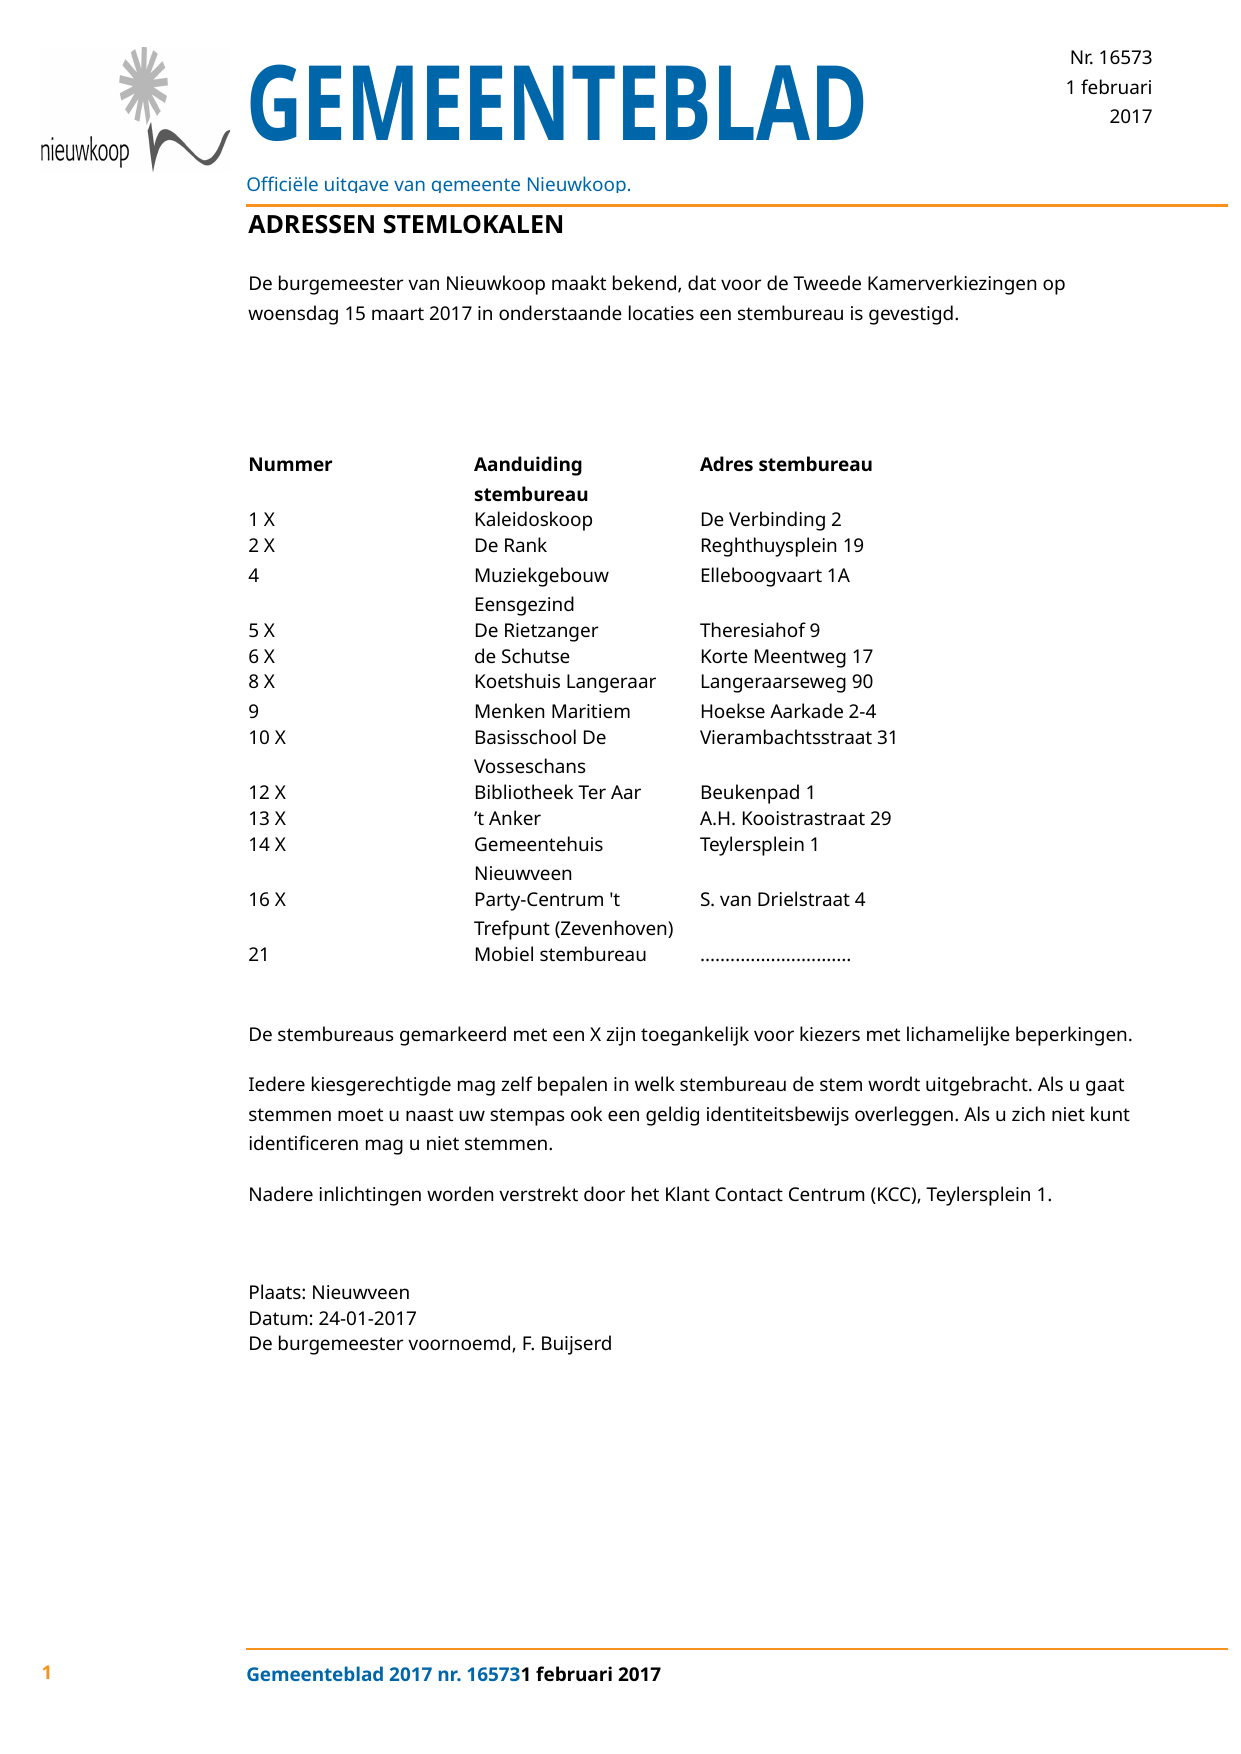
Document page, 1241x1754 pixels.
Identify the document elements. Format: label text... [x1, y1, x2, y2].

table_cell Reghthuysplein 19 Elleboogvaart 1A [700, 532, 926, 617]
table_cell Theresiahof 9 [700, 617, 926, 643]
table_cell De Rank Muziekgebouw Eensgezind [474, 532, 700, 617]
table_cell Gemeentehuis Nieuwveen [474, 831, 700, 886]
table_cell Korte Meentweg 17 [700, 643, 926, 669]
table_cell [926, 886, 1152, 941]
picture [41, 47, 231, 172]
table_cell A.H. Kooistrastraat 29 [700, 805, 926, 831]
text Nadere inlichtingen worden verstrekt door het Klant Contact Centrum (KCC), Teylersplein 1. [248, 1181, 1152, 1206]
table_cell 6 X [248, 643, 474, 669]
table_cell [926, 507, 1152, 532]
table_cell De Rietzanger [474, 617, 700, 643]
table_cell 8 X 9 [248, 669, 474, 724]
table_cell Beukenpad 1 [700, 779, 926, 805]
table_cell [926, 724, 1152, 779]
table_cell 12 X [248, 779, 474, 805]
table_header Aanduiding stembureau [474, 451, 700, 507]
table_cell 16 X [248, 886, 474, 941]
table_cell .............................. [700, 941, 926, 967]
table_cell Teylersplein 1 [700, 831, 926, 886]
table_cell [926, 805, 1152, 831]
table_cell [926, 617, 1152, 643]
table_header Adres stembureau [700, 451, 926, 507]
table_cell [926, 779, 1152, 805]
table_cell Langeraarseweg 90 Hoekse Aarkade 2-4 [700, 669, 926, 724]
table_cell Koetshuis Langeraar Menken Maritiem [474, 669, 700, 724]
table_cell 13 X [248, 805, 474, 831]
table_cell S. van Drielstraat 4 [700, 886, 926, 941]
table_cell [926, 831, 1152, 886]
table_cell [926, 643, 1152, 669]
table_cell 5 X [248, 617, 474, 643]
table_cell Kaleidoskoop [474, 507, 700, 532]
table_cell Party-Centrum 't Trefpunt (Zevenhoven) [474, 886, 700, 941]
table_cell Bibliotheek Ter Aar [474, 779, 700, 805]
table_cell Mobiel stembureau [474, 941, 700, 967]
table_cell 1 X [248, 507, 474, 532]
text De burgemeester voornoemd, F. Buijserd [248, 1330, 1152, 1356]
table_cell De Verbinding 2 [700, 507, 926, 532]
table_header [926, 451, 1152, 507]
table_header Nummer [248, 451, 474, 507]
table_cell 14 X [248, 831, 474, 886]
table_cell [926, 669, 1152, 724]
text De burgemeester van Nieuwkoop maakt bekend, dat voor de Tweede Kamerverkiezingen op woensdag 15 maart 2017 in onderstaande locaties een stembureau is gevestigd. [248, 270, 1152, 326]
table_cell 10 X [248, 724, 474, 779]
table_cell 21 [248, 941, 474, 967]
table_cell de Schutse [474, 643, 700, 669]
table_cell 2 X 4 [248, 532, 474, 617]
text Datum: 24-01-2017 [248, 1305, 1152, 1330]
text ADRESSEN STEMLOKALEN [248, 207, 1152, 241]
text De stembureaus gemarkeerd met een X zijn toegankelijk voor kiezers met lichamelijke beperkingen. [248, 1021, 1152, 1046]
text Plaats: Nieuwveen [248, 1279, 1152, 1305]
table_cell ’t Anker [474, 805, 700, 831]
table_cell Vierambachtsstraat 31 [700, 724, 926, 779]
table_cell Basisschool De Vosseschans [474, 724, 700, 779]
text Iedere kiesgerechtigde mag zelf bepalen in welk stembureau de stem wordt uitgebracht. Als u gaat stemmen moet u naast uw stempas ook een geldig identiteitsbewijs overleggen. Als u zich niet kunt identificeren mag u niet stemmen. [248, 1071, 1152, 1156]
table_cell [926, 532, 1152, 617]
table_cell [926, 941, 1152, 967]
